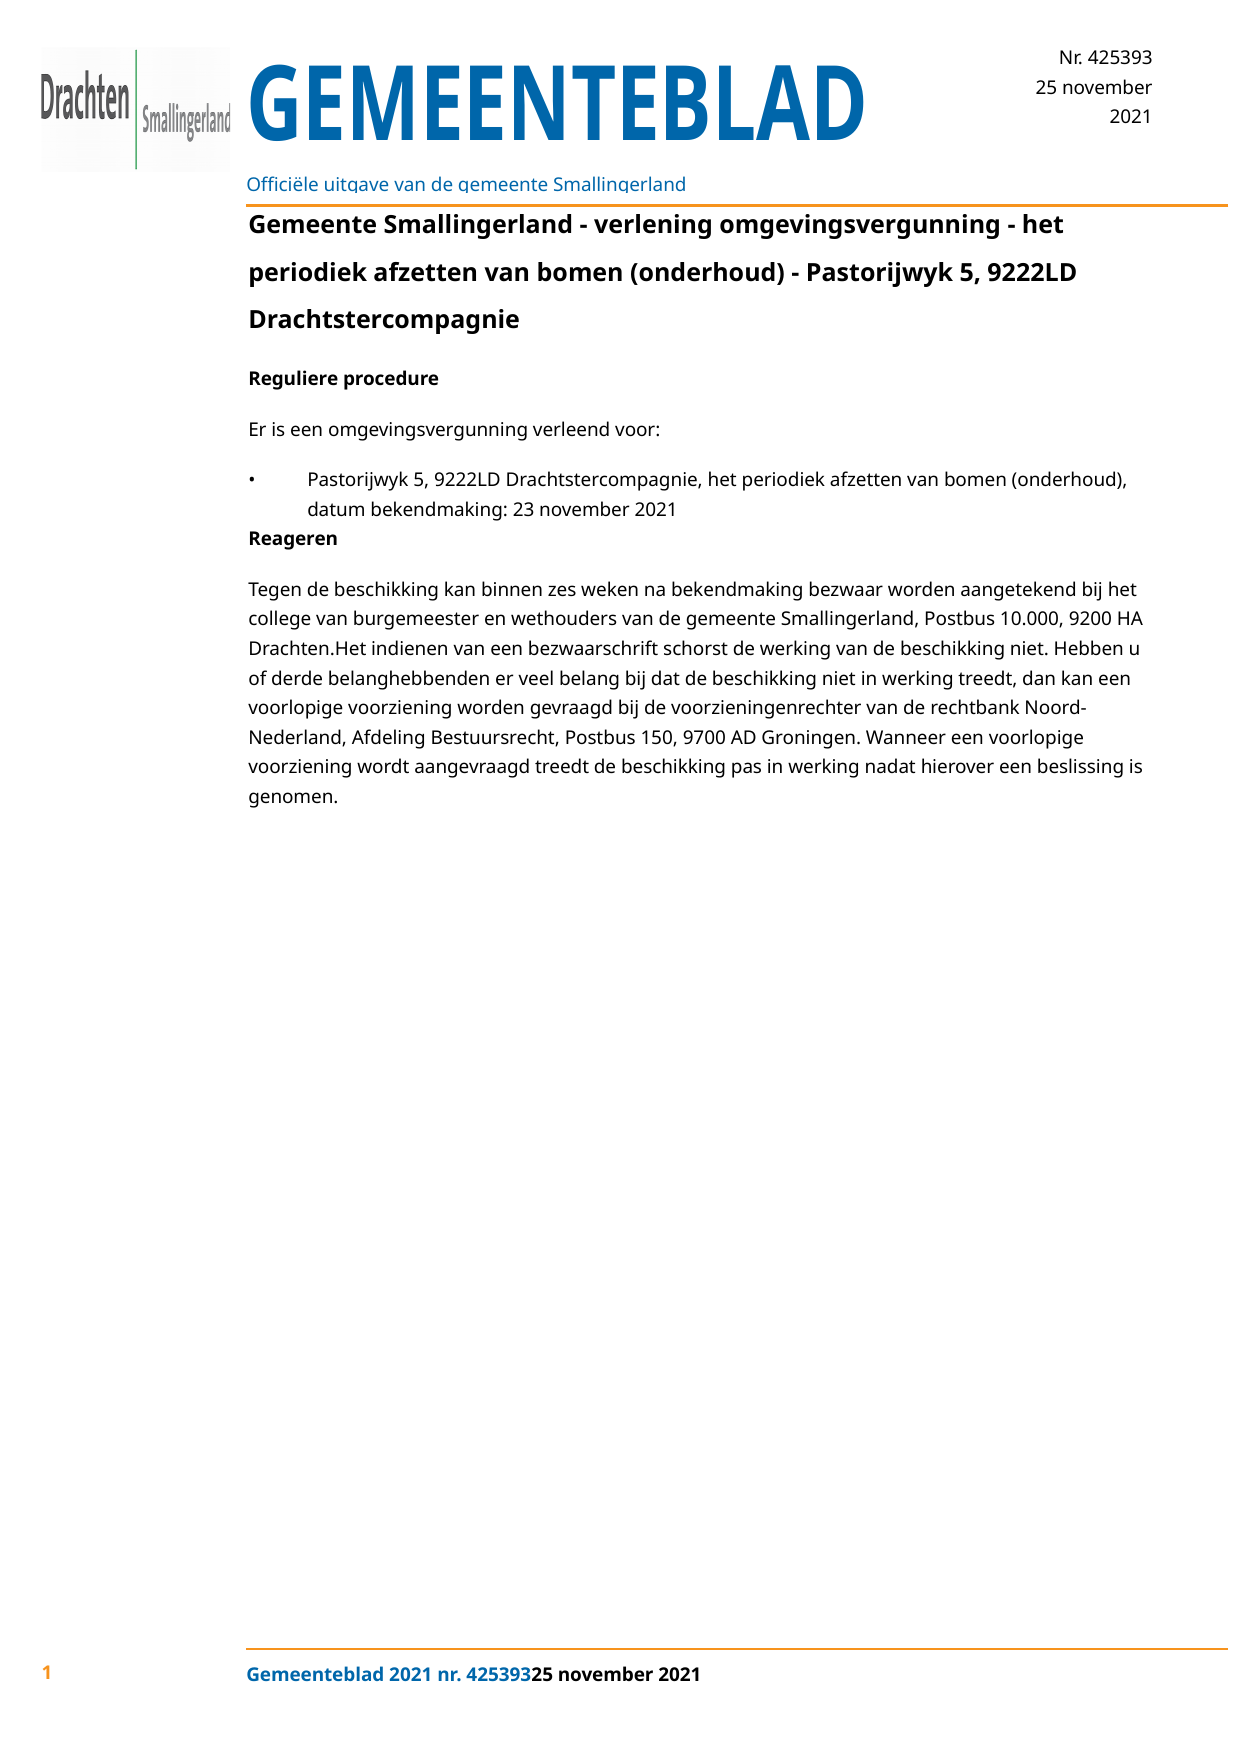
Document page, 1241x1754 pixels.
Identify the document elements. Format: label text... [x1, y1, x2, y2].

list Pastorijwyk 5, 9222LD Drachtstercompagnie, het periodiek afzetten van bomen (onderhoud), datum bekendmaking: 23 november 2021 [248, 466, 1152, 522]
text Gemeente Smallingerland - verlening omgevingsvergunning - het periodiek afzetten van bomen (onderhoud) - Pastorijwyk 5, 9222LD Drachtstercompagnie [248, 207, 1152, 336]
text Tegen de beschikking kan binnen zes weken na bekendmaking bezwaar worden aangetekend bij het college van burgemeester en wethouders van de gemeente Smallingerland, Postbus 10.000, 9200 HA Drachten.Het indienen van een bezwaarschrift schorst de werking van de beschikking niet. Hebben u of derde belanghebbenden er veel belang bij dat de beschikking niet in werking treedt, dan kan een voorlopige voorziening worden gevraagd bij de voorzieningenrechter van de rechtbank Noord-Nederland, Afdeling Bestuursrecht, Postbus 150, 9700 AD Groningen. Wanneer een voorlopige voorziening wordt aangevraagd treedt de beschikking pas in werking nadat hierover een beslissing is genomen. [248, 576, 1152, 809]
picture [41, 47, 231, 172]
text Reguliere procedure [248, 366, 1152, 391]
text Reageren [248, 526, 1152, 551]
text Er is een omgevingsvergunning verleend voor: [248, 416, 1152, 442]
